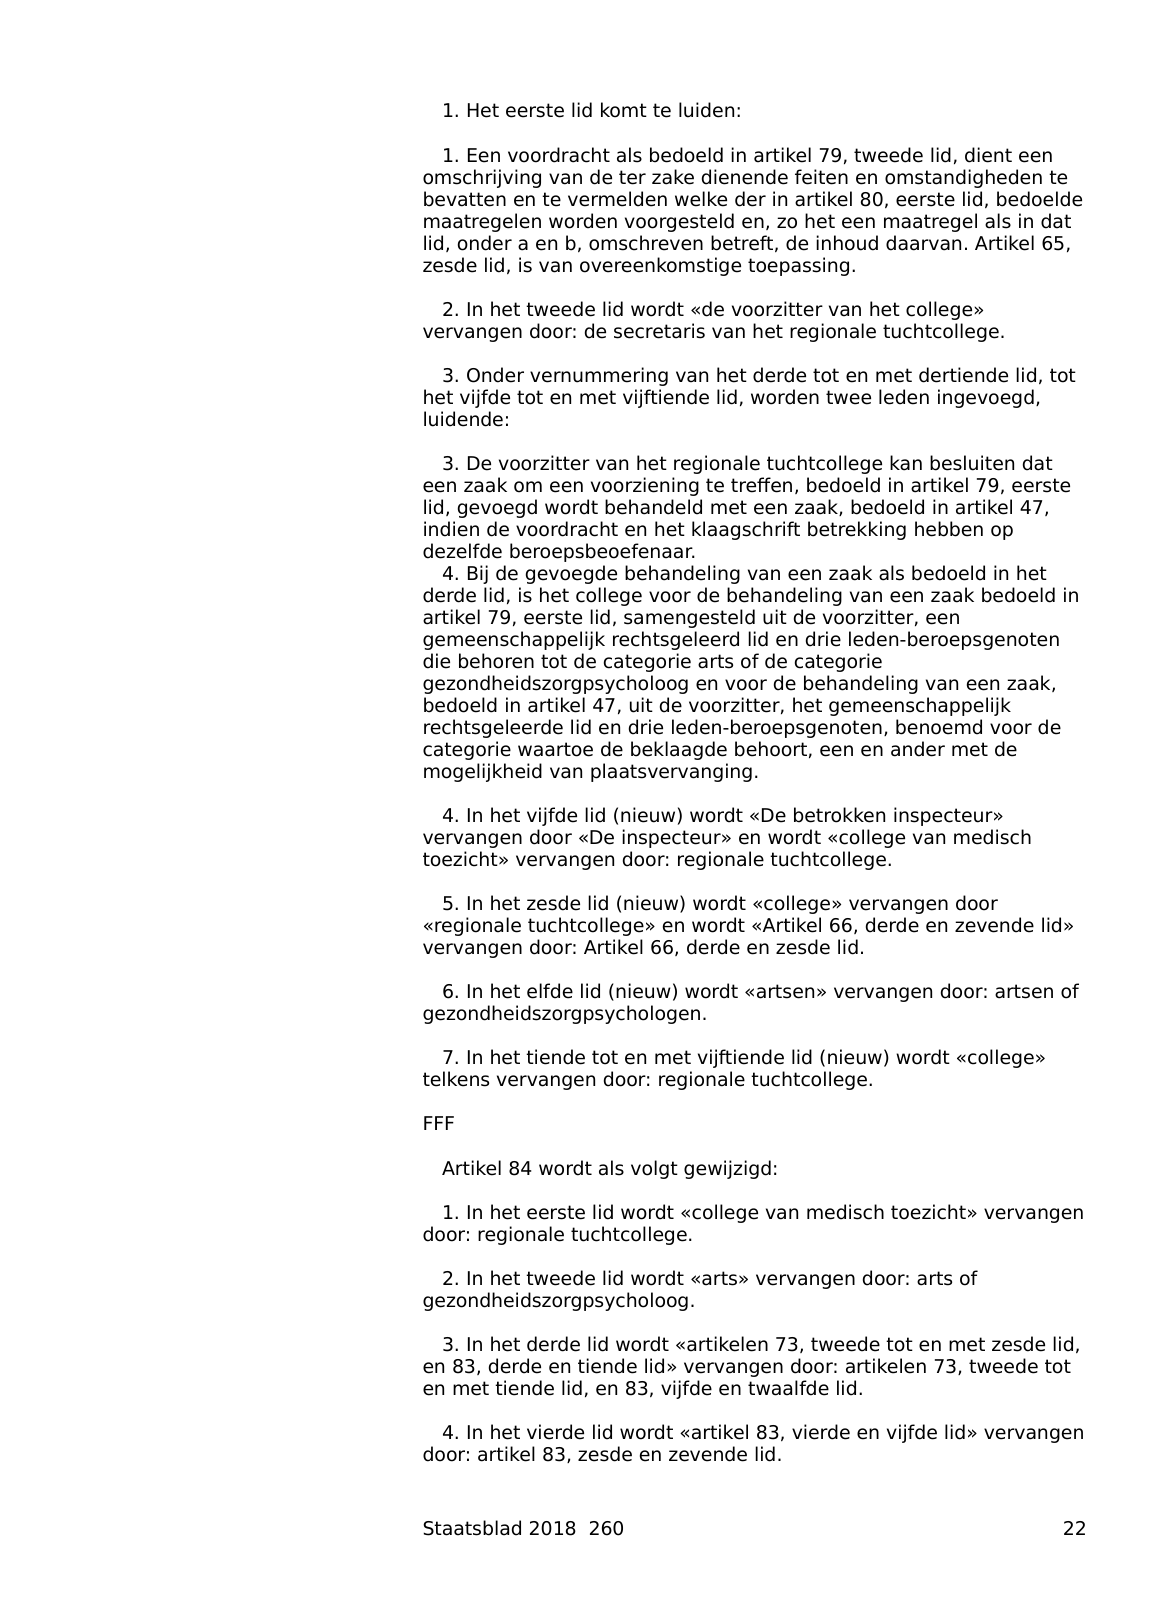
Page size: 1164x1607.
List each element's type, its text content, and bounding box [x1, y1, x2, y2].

text 3. Onder vernummering van het derde tot en met dertiende lid, tot het vijfde tot en met vijftiende lid, worden twee leden ingevoegd, luidende: [422, 365, 1087, 431]
text 5. In het zesde lid (nieuw) wordt «college» vervangen door «regionale tuchtcollege» en wordt «Artikel 66, derde en zevende lid» vervangen door: Artikel 66, derde en zesde lid. [422, 893, 1087, 959]
text 1. Een voordracht als bedoeld in artikel 79, tweede lid, dient een omschrijving van de ter zake dienende feiten en omstandigheden te bevatten en te vermelden welke der in artikel 80, eerste lid, bedoelde maatregelen worden voorgesteld en, zo het een maatregel als in dat lid, onder a en b, omschreven betreft, de inhoud daarvan. Artikel 65, zesde lid, is van overeenkomstige toepassing. [422, 144, 1087, 276]
text 1. Het eerste lid komt te luiden: [422, 100, 1087, 122]
text 7. In het tiende tot en met vijftiende lid (nieuw) wordt «college» telkens vervangen door: regionale tuchtcollege. [422, 1047, 1087, 1091]
text 6. In het elfde lid (nieuw) wordt «artsen» vervangen door: artsen of gezondheidszorgpsychologen. [422, 981, 1087, 1025]
text 2. In het tweede lid wordt «de voorzitter van het college» vervangen door: de secretaris van het regionale tuchtcollege. [422, 299, 1087, 343]
text 4. Bij de gevoegde behandeling van een zaak als bedoeld in het derde lid, is het college voor de behandeling van een zaak bedoeld in artikel 79, eerste lid, samengesteld uit de voorzitter, een gemeenschappelijk rechtsgeleerd lid en drie leden-beroepsgenoten die behoren tot de categorie arts of de categorie gezondheidszorgpsycholoog en voor de behandeling van een zaak, bedoeld in artikel 47, uit de voorzitter, het gemeenschappelijk rechtsgeleerde lid en drie leden-beroepsgenoten, benoemd voor de categorie waartoe de beklaagde behoort, een en ander met de mogelijkheid van plaatsvervanging. [422, 563, 1087, 783]
text 3. In het derde lid wordt «artikelen 73, tweede tot en met zesde lid, en 83, derde en tiende lid» vervangen door: artikelen 73, tweede tot en met tiende lid, en 83, vijfde en twaalfde lid. [422, 1334, 1087, 1400]
text 4. In het vijfde lid (nieuw) wordt «De betrokken inspecteur» vervangen door «De inspecteur» en wordt «college van medisch toezicht» vervangen door: regionale tuchtcollege. [422, 805, 1087, 871]
text Artikel 84 wordt als volgt gewijzigd: [422, 1157, 1087, 1179]
text 4. In het vierde lid wordt «artikel 83, vierde en vijfde lid» vervangen door: artikel 83, zesde en zevende lid. [422, 1422, 1087, 1466]
text FFF [422, 1113, 1087, 1135]
text 1. In het eerste lid wordt «college van medisch toezicht» vervangen door: regionale tuchtcollege. [422, 1202, 1087, 1246]
text 2. In het tweede lid wordt «arts» vervangen door: arts of gezondheidszorgpsycholoog. [422, 1268, 1087, 1312]
text 3. De voorzitter van het regionale tuchtcollege kan besluiten dat een zaak om een voorziening te treffen, bedoeld in artikel 79, eerste lid, gevoegd wordt behandeld met een zaak, bedoeld in artikel 47, indien de voordracht en het klaagschrift betrekking hebben op dezelfde beroepsbeoefenaar. [422, 453, 1087, 563]
